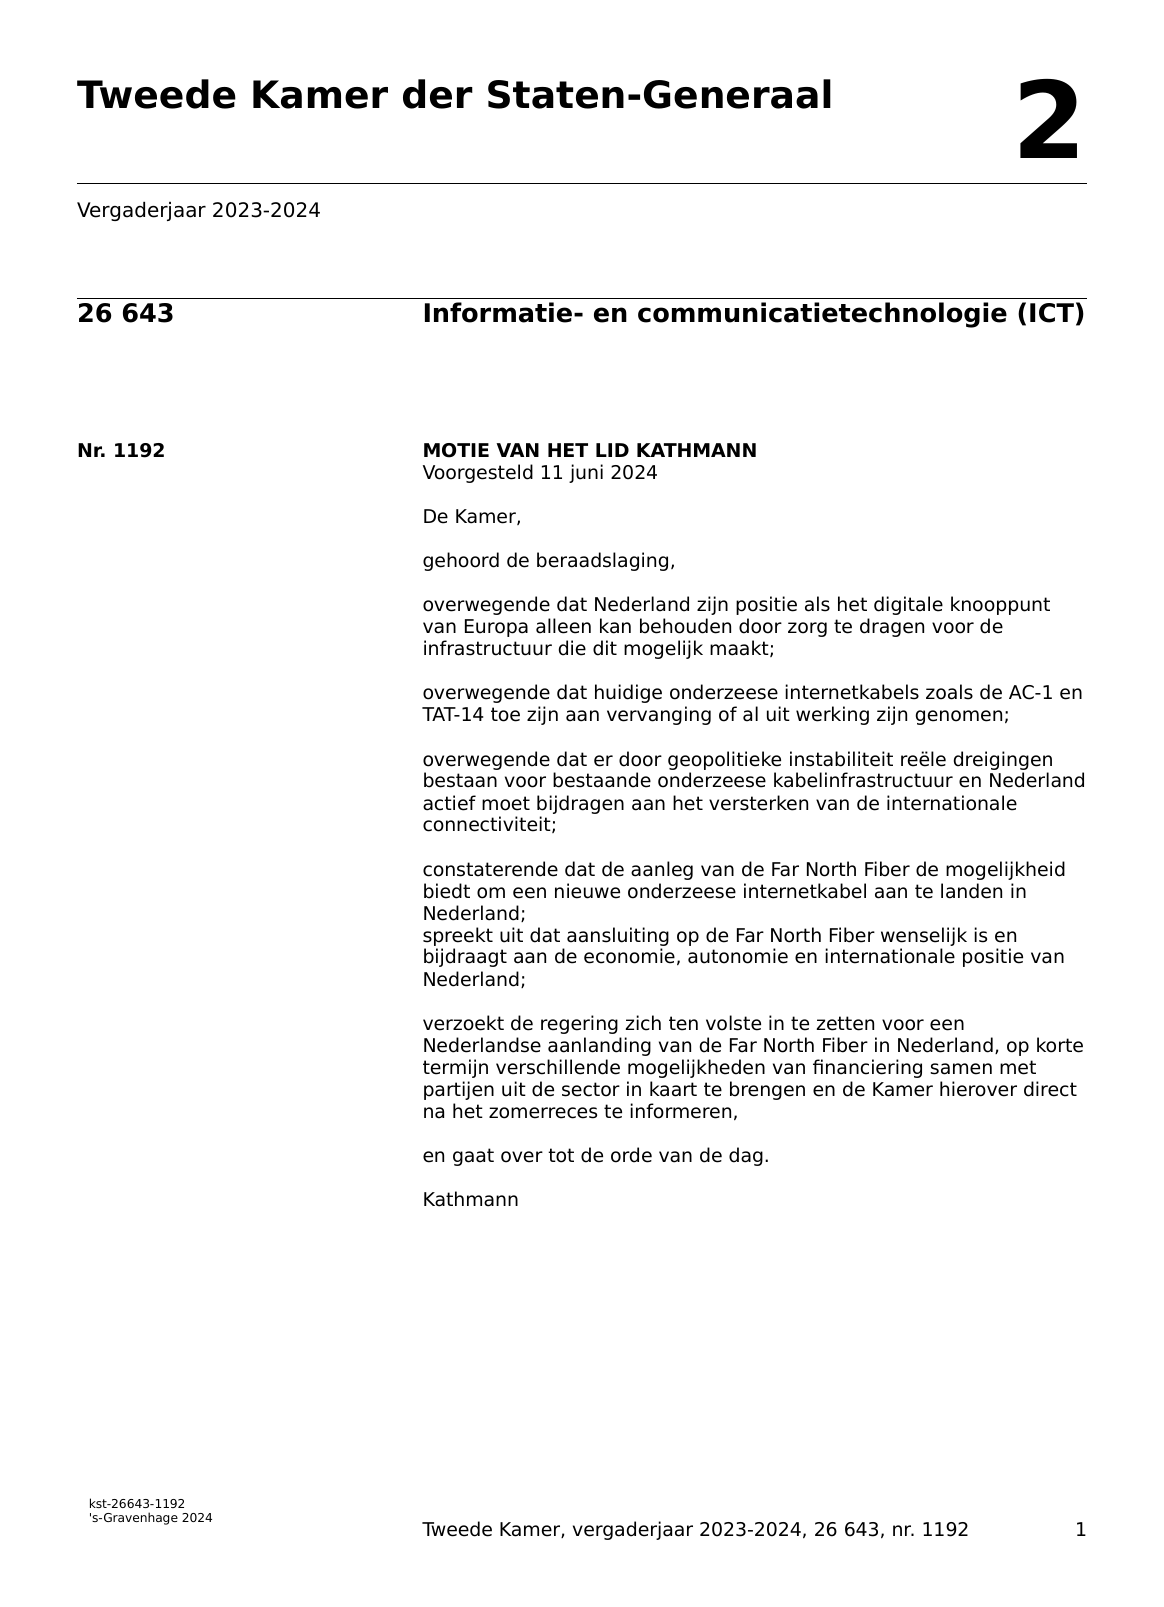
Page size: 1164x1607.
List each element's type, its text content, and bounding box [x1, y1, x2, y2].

text constaterende dat de aanleg van de Far North Fiber de mogelijkheid biedt om een nieuwe onderzeese internetkabel aan te landen in Nederland; [422, 858, 1087, 924]
text De Kamer, [422, 506, 1087, 528]
subtitle Nr. 1192 MOTIE VAN HET LID KATHMANN [77, 440, 1087, 462]
table_header Tweede Kamer der Staten-Generaal [77, 59, 886, 183]
text overwegende dat Nederland zijn positie als het digitale knooppunt van Europa alleen kan behouden door zorg te dragen voor de infrastructuur die dit mogelijk maakt; [422, 594, 1087, 660]
text gehoord de beraadslaging, [422, 550, 1087, 572]
table_cell Vergaderjaar 2023-2024 [77, 184, 1087, 298]
text spreekt uit dat aansluiting op de Far North Fiber wenselijk is en bijdraagt aan de economie, autonomie en internationale positie van Nederland; [422, 924, 1087, 990]
text en gaat over tot de orde van de dag. [422, 1145, 1087, 1167]
text verzoekt de regering zich ten volste in te zetten voor een Nederlandse aanlanding van de Far North Fiber in Nederland, op korte termijn verschillende mogelijkheden van financiering samen met partijen uit de sector in kaart te brengen en de Kamer hierover direct na het zomerreces te informeren, [422, 1013, 1087, 1122]
text overwegende dat huidige onderzeese internetkabels zoals de AC-1 en TAT-14 toe zijn aan vervanging of al uit werking zijn genomen; [422, 682, 1087, 726]
text Voorgesteld 11 juni 2024 [422, 462, 1087, 484]
table_header 2 [886, 59, 1087, 183]
text kst-26643-1192 [88, 1497, 323, 1511]
text 's-Gravenhage 2024 [88, 1511, 323, 1525]
text overwegende dat er door geopolitieke instabiliteit reële dreigingen bestaan voor bestaande onderzeese kabelinfrastructuur en Nederland actief moet bijdragen aan het versterken van de internationale connectiviteit; [422, 748, 1087, 836]
subtitle 26 643 Informatie- en communicatietechnologie (ICT) [77, 299, 1087, 329]
text Kathmann [422, 1189, 1087, 1211]
